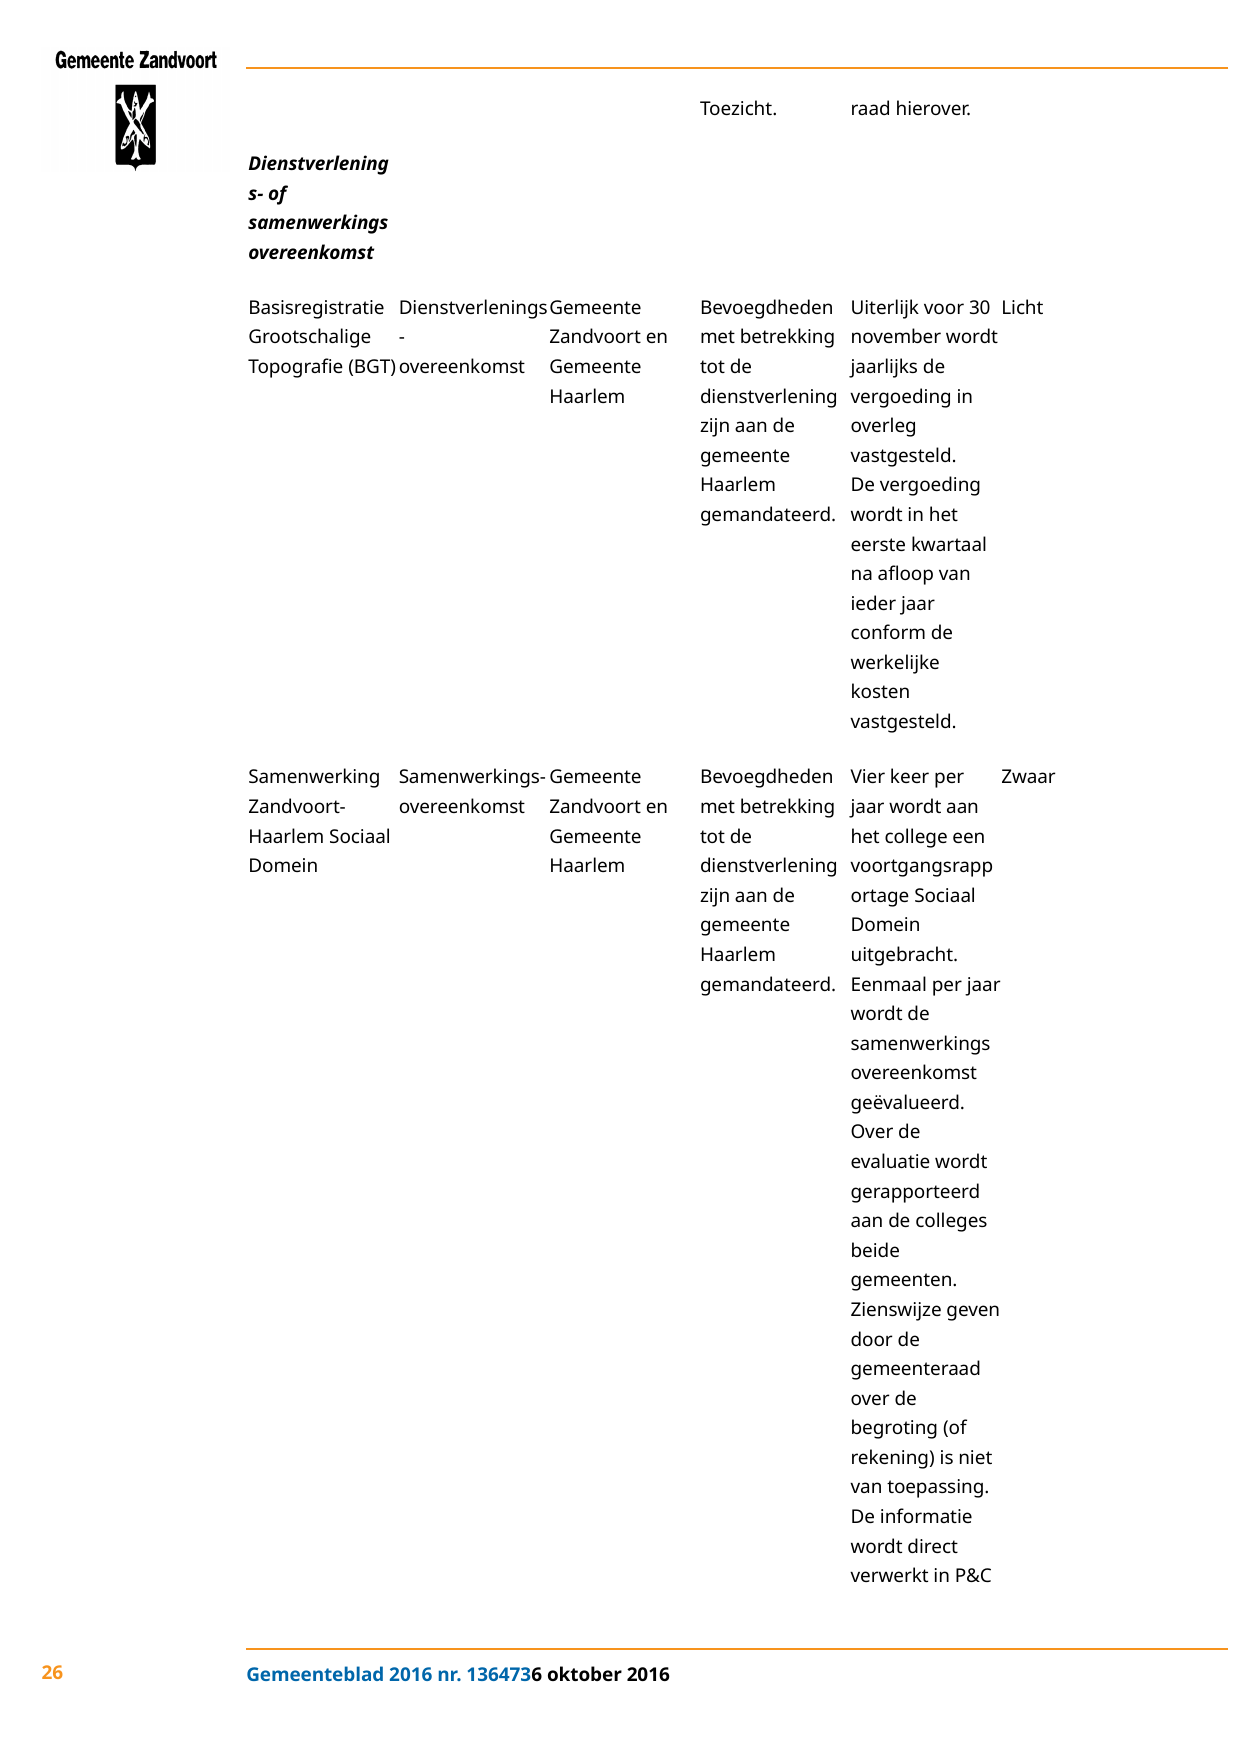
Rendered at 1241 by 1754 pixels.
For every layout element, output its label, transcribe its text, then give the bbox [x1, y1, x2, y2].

table_cell Samenwerkings-overeenkomst [399, 764, 549, 1588]
table_cell Samenwerking Zandvoort-Haarlem Sociaal Domein [248, 764, 398, 1588]
table_cell Uiterlijk voor 30 november wordt jaarlijks de vergoeding in overleg vastgesteld. De vergoeding wordt in het eerste kwartaal na afloop van ieder jaar conform de werkelijke kosten vastgesteld. [850, 294, 1001, 764]
table_cell [1001, 95, 1152, 150]
table_cell Gemeente Zandvoort en Gemeente Haarlem [549, 294, 700, 764]
table_cell Bevoegdheden met betrekking tot de dienstverlening zijn aan de gemeente Haarlem gemandateerd. [700, 294, 850, 764]
table_cell Zwaar [1001, 764, 1152, 1588]
table_cell [399, 95, 549, 150]
table_cell [549, 95, 700, 150]
table_cell Licht [1001, 294, 1152, 764]
table_cell raad hierover. [850, 95, 1001, 150]
table_cell Dienstverlenings- overeenkomst [399, 294, 549, 764]
table_cell Dienstverlenings- of samenwerkingsovereenkomst [248, 150, 398, 294]
picture [41, 47, 231, 172]
table_cell Basisregistratie Grootschalige Topografie (BGT) [248, 294, 398, 764]
table_cell Gemeente Zandvoort en Gemeente Haarlem [549, 764, 700, 1588]
table_cell [248, 95, 398, 150]
table_cell Toezicht. [700, 95, 850, 150]
table_cell Bevoegdheden met betrekking tot de dienstverlening zijn aan de gemeente Haarlem gemandateerd. [700, 764, 850, 1588]
table_cell Vier keer per jaar wordt aan het college een voortgangsrapportage Sociaal Domein uitgebracht. Eenmaal per jaar wordt de samenwerkingsovereenkomst geëvalueerd. Over de evaluatie wordt gerapporteerd aan de colleges beide gemeenten. Zienswijze geven door de gemeenteraad over de begroting (of rekening) is niet van toepassing. De informatie wordt direct verwerkt in P&C [850, 764, 1001, 1588]
